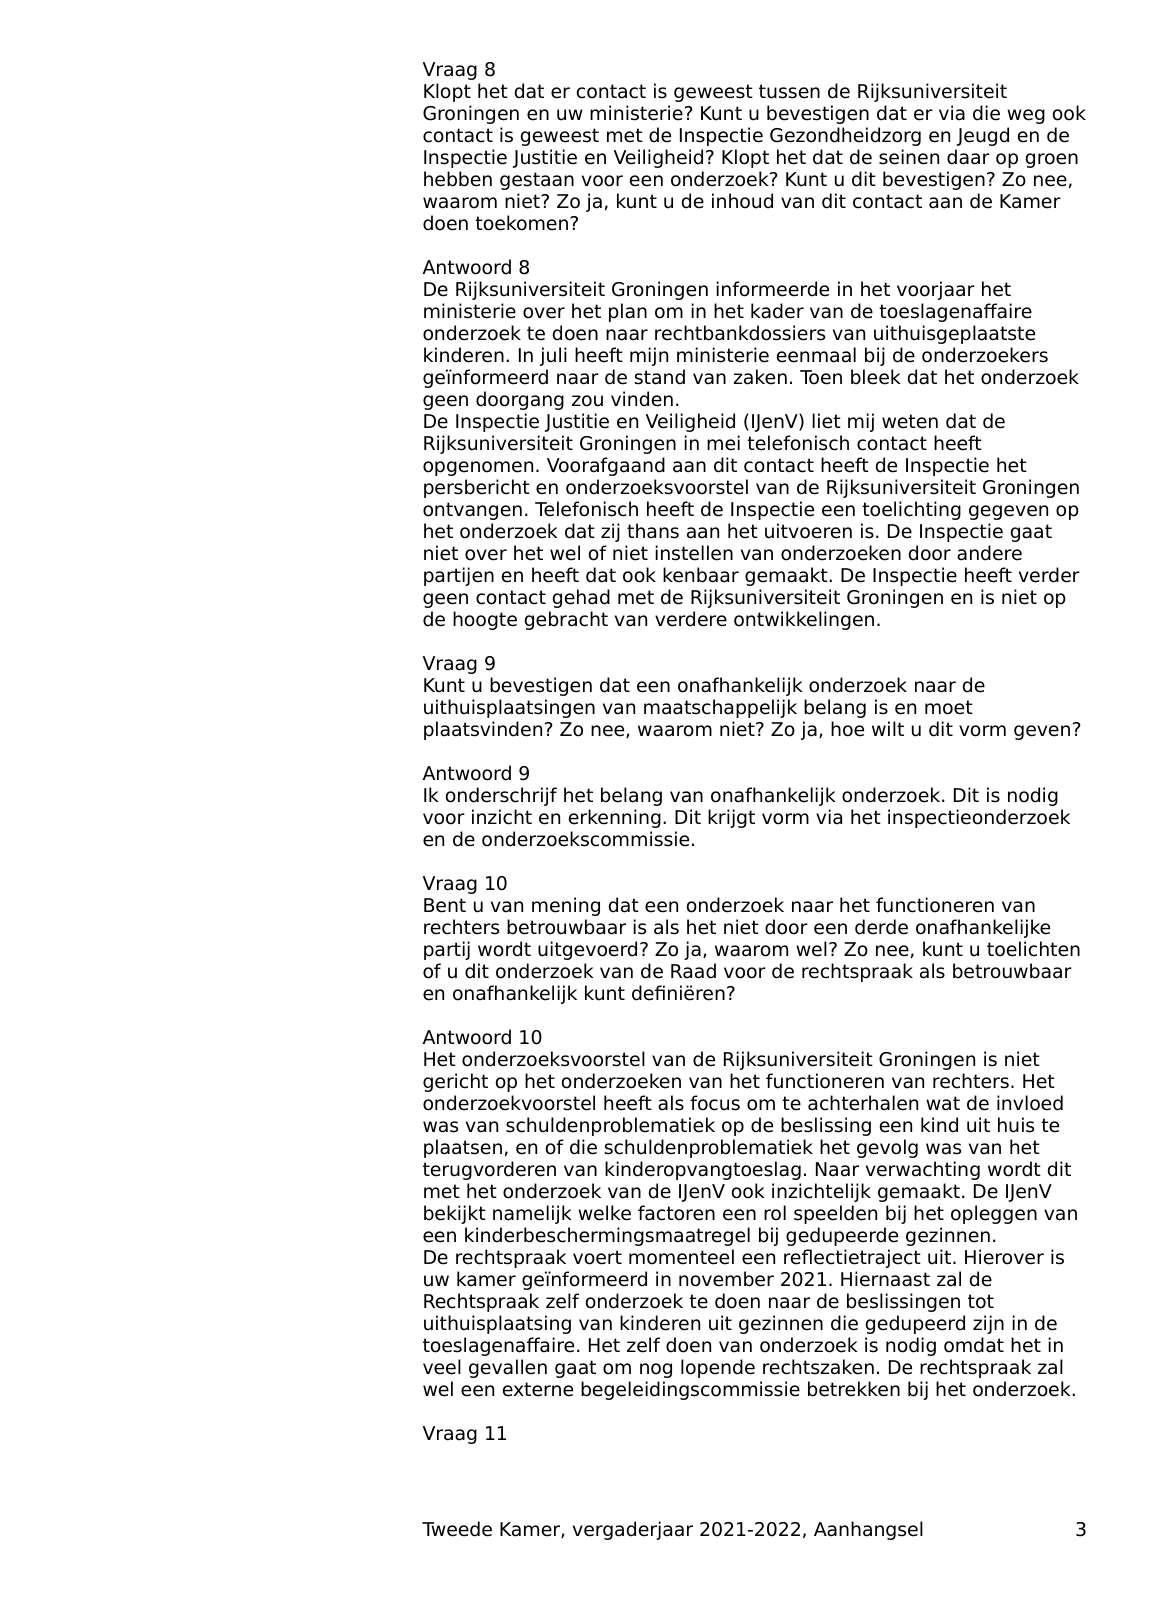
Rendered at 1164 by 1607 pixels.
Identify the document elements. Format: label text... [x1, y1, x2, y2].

text Vraag 11 [422, 1423, 1087, 1445]
text De Rijksuniversiteit Groningen informeerde in het voorjaar het ministerie over het plan om in het kader van de toeslagenaffaire onderzoek te doen naar rechtbankdossiers van uithuisgeplaatste kinderen. In juli heeft mijn ministerie eenmaal bij de onderzoekers geïnformeerd naar de stand van zaken. Toen bleek dat het onderzoek geen doorgang zou vinden. [422, 279, 1087, 411]
text Klopt het dat er contact is geweest tussen de Rijksuniversiteit Groningen en uw ministerie? Kunt u bevestigen dat er via die weg ook contact is geweest met de Inspectie Gezondheidzorg en Jeugd en de Inspectie Justitie en Veiligheid? Klopt het dat de seinen daar op groen hebben gestaan voor een onderzoek? Kunt u dit bevestigen? Zo nee, waarom niet? Zo ja, kunt u de inhoud van dit contact aan de Kamer doen toekomen? [422, 81, 1087, 235]
text Vraag 10 [422, 873, 1087, 895]
text De Inspectie Justitie en Veiligheid (IJenV) liet mij weten dat de Rijksuniversiteit Groningen in mei telefonisch contact heeft opgenomen. Voorafgaand aan dit contact heeft de Inspectie het persbericht en onderzoeksvoorstel van de Rijksuniversiteit Groningen ontvangen. Telefonisch heeft de Inspectie een toelichting gegeven op het onderzoek dat zij thans aan het uitvoeren is. De Inspectie gaat niet over het wel of niet instellen van onderzoeken door andere partijen en heeft dat ook kenbaar gemaakt. De Inspectie heeft verder geen contact gehad met de Rijksuniversiteit Groningen en is niet op de hoogte gebracht van verdere ontwikkelingen. [422, 411, 1087, 631]
text Vraag 8 [422, 59, 1087, 81]
text Ik onderschrijf het belang van onafhankelijk onderzoek. Dit is nodig voor inzicht en erkenning. Dit krijgt vorm via het inspectieonderzoek en de onderzoekscommissie. [422, 785, 1087, 851]
text Antwoord 10 [422, 1027, 1087, 1049]
text Vraag 9 [422, 653, 1087, 675]
text Antwoord 9 [422, 763, 1087, 785]
text Antwoord 8 [422, 257, 1087, 279]
text Kunt u bevestigen dat een onafhankelijk onderzoek naar de uithuisplaatsingen van maatschappelijk belang is en moet plaatsvinden? Zo nee, waarom niet? Zo ja, hoe wilt u dit vorm geven? [422, 675, 1087, 741]
text Bent u van mening dat een onderzoek naar het functioneren van rechters betrouwbaar is als het niet door een derde onafhankelijke partij wordt uitgevoerd? Zo ja, waarom wel? Zo nee, kunt u toelichten of u dit onderzoek van de Raad voor de rechtspraak als betrouwbaar en onafhankelijk kunt definiëren? [422, 895, 1087, 1005]
text Het onderzoeksvoorstel van de Rijksuniversiteit Groningen is niet gericht op het onderzoeken van het functioneren van rechters. Het onderzoekvoorstel heeft als focus om te achterhalen wat de invloed was van schuldenproblematiek op de beslissing een kind uit huis te plaatsen, en of die schuldenproblematiek het gevolg was van het terugvorderen van kinderopvangtoeslag. Naar verwachting wordt dit met het onderzoek van de IJenV ook inzichtelijk gemaakt. De IJenV bekijkt namelijk welke factoren een rol speelden bij het opleggen van een kinderbeschermingsmaatregel bij gedupeerde gezinnen. [422, 1049, 1087, 1247]
text De rechtspraak voert momenteel een reflectietraject uit. Hierover is uw kamer geïnformeerd in november 2021. Hiernaast zal de Rechtspraak zelf onderzoek te doen naar de beslissingen tot uithuisplaatsing van kinderen uit gezinnen die gedupeerd zijn in de toeslagenaffaire. Het zelf doen van onderzoek is nodig omdat het in veel gevallen gaat om nog lopende rechtszaken. De rechtspraak zal wel een externe begeleidingscommissie betrekken bij het onderzoek. [422, 1247, 1087, 1401]
